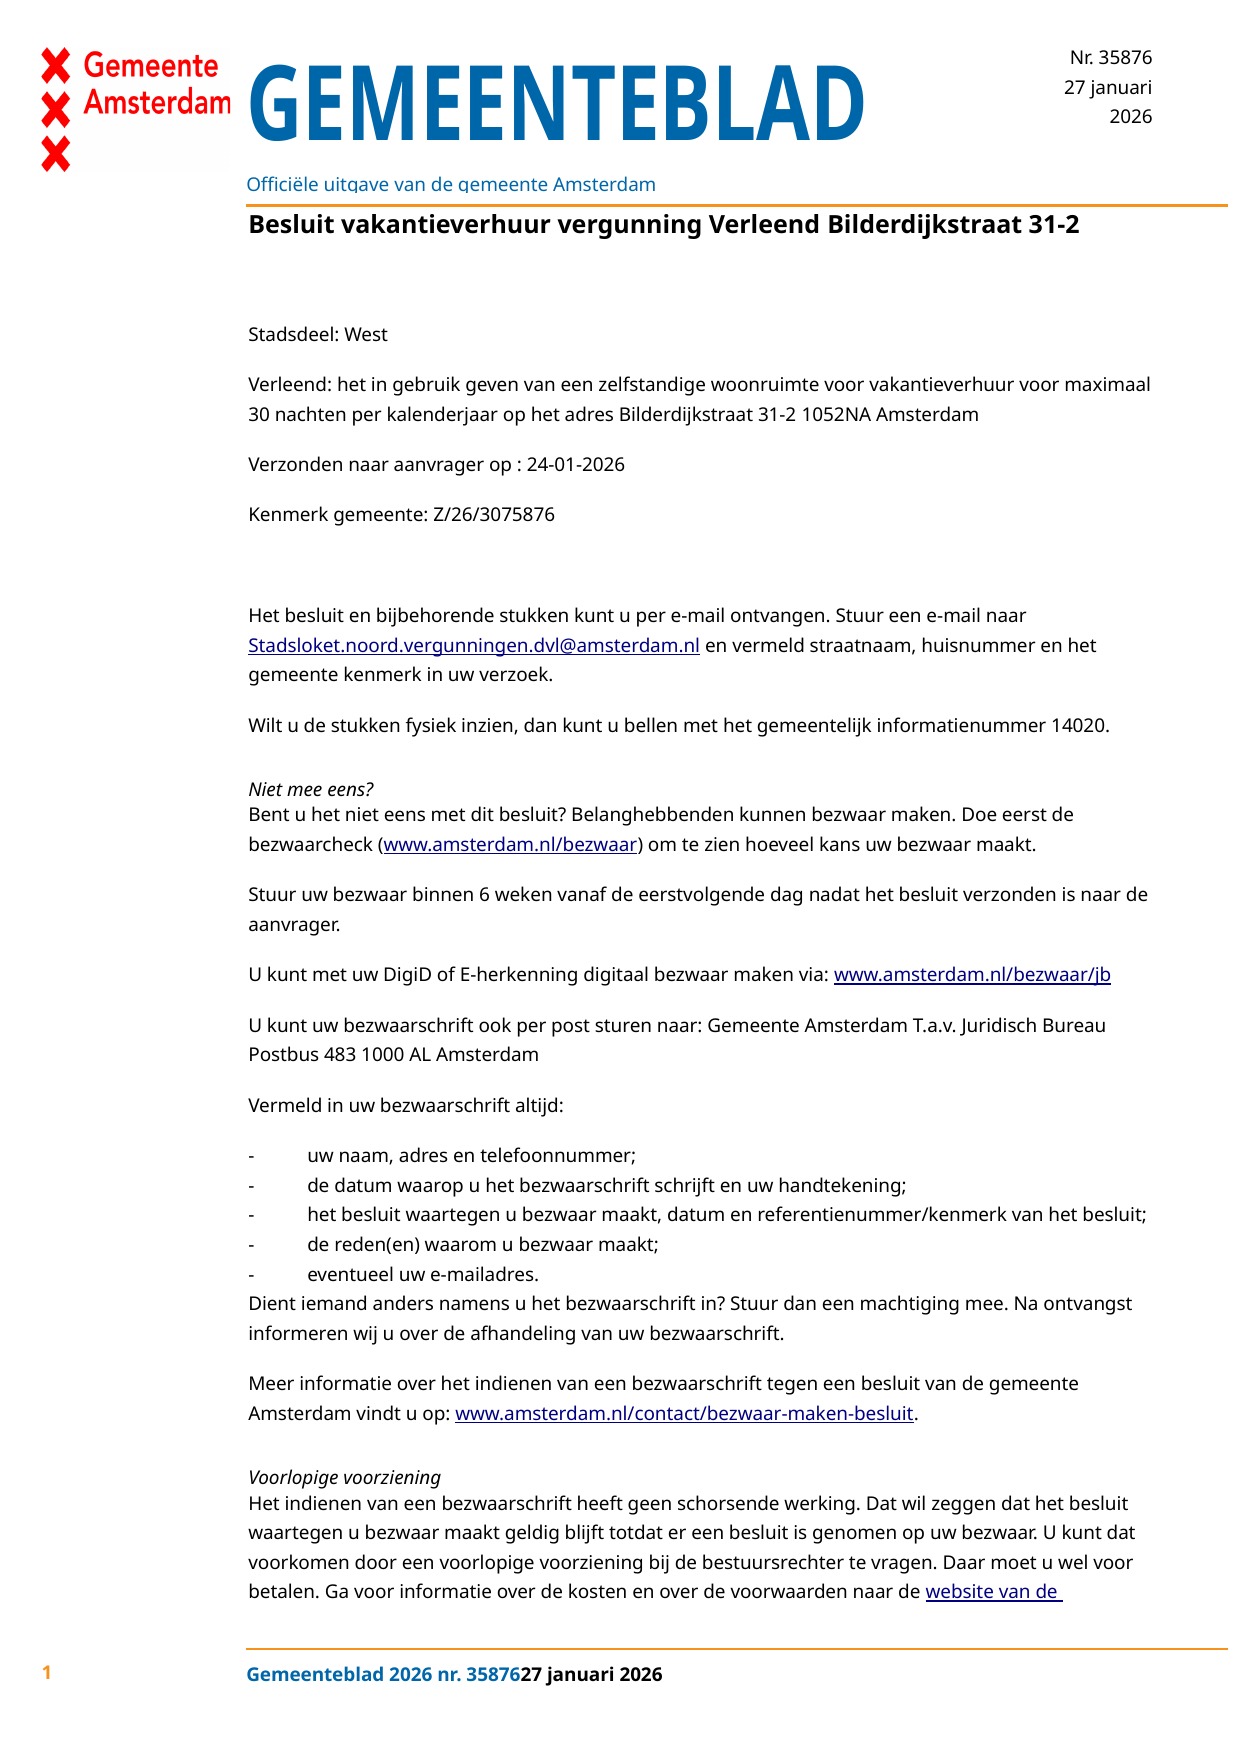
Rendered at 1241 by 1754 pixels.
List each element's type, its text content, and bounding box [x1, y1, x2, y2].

text Kenmerk gemeente: Z/26/3075876 [248, 502, 1152, 527]
list het besluit waartegen u bezwaar maakt, datum en referentienummer/kenmerk van het besluit; [248, 1202, 1152, 1227]
text Voorlopige voorziening [248, 1464, 1152, 1490]
text Niet mee eens? [248, 776, 1152, 802]
text Verzonden naar aanvrager op : 24-01-2026 [248, 451, 1152, 477]
text Het indienen van een bezwaarschrift heeft geen schorsende werking. Dat wil zeggen dat het besluit waartegen u bezwaar maakt geldig blijft totdat er een besluit is genomen op uw bezwaar. U kunt dat voorkomen door een voorlopige voorziening bij de bestuursrechter te vragen. Daar moet u wel voor betalen. Ga voor informatie over de kosten en over de voorwaarden naar de website van de [248, 1490, 1152, 1604]
text Dient iemand anders namens u het bezwaarschrift in? Stuur dan een machtiging mee. Na ontvangst informeren wij u over de afhandeling van uw bezwaarschrift. [248, 1290, 1152, 1346]
text Meer informatie over het indienen van een bezwaarschrift tegen een besluit van de gemeente Amsterdam vindt u op: www.amsterdam.nl/contact/bezwaar-maken-besluit. [248, 1370, 1152, 1426]
text Bent u het niet eens met dit besluit? Belanghebbenden kunnen bezwaar maken. Doe eerst de bezwaarcheck (www.amsterdam.nl/bezwaar) om te zien hoeveel kans uw bezwaar maakt. [248, 802, 1152, 857]
text Het besluit en bijbehorende stukken kunt u per e-mail ontvangen. Stuur een e-mail naar Stadsloket.noord.vergunningen.dvl@amsterdam.nl en vermeld straatnaam, huisnummer en het gemeente kenmerk in uw verzoek. [248, 602, 1152, 687]
picture [41, 47, 231, 172]
list de reden(en) waarom u bezwaar maakt; [248, 1231, 1152, 1257]
text Verleend: het in gebruik geven van een zelfstandige woonruimte voor vakantieverhuur voor maximaal 30 nachten per kalenderjaar op het adres Bilderdijkstraat 31-2 1052NA Amsterdam [248, 371, 1152, 426]
text U kunt met uw DigiD of E-herkenning digitaal bezwaar maken via: www.amsterdam.nl/bezwaar/jb [248, 962, 1152, 987]
text Vermeld in uw bezwaarschrift altijd: [248, 1092, 1152, 1118]
list de datum waarop u het bezwaarschrift schrijft en uw handtekening; [248, 1172, 1152, 1198]
text Besluit vakantieverhuur vergunning Verleend Bilderdijkstraat 31-2 [248, 207, 1152, 241]
list eventueel uw e-mailadres. [248, 1261, 1152, 1287]
text Stadsdeel: West [248, 321, 1152, 346]
list uw naam, adres en telefoonnummer; [248, 1142, 1152, 1168]
text Stuur uw bezwaar binnen 6 weken vanaf de eerstvolgende dag nadat het besluit verzonden is naar de aanvrager. [248, 882, 1152, 937]
text Wilt u de stukken fysiek inzien, dan kunt u bellen met het gemeentelijk informatienummer 14020. [248, 712, 1152, 738]
text U kunt uw bezwaarschrift ook per post sturen naar: Gemeente Amsterdam T.a.v. Juridisch Bureau Postbus 483 1000 AL Amsterdam [248, 1012, 1152, 1067]
